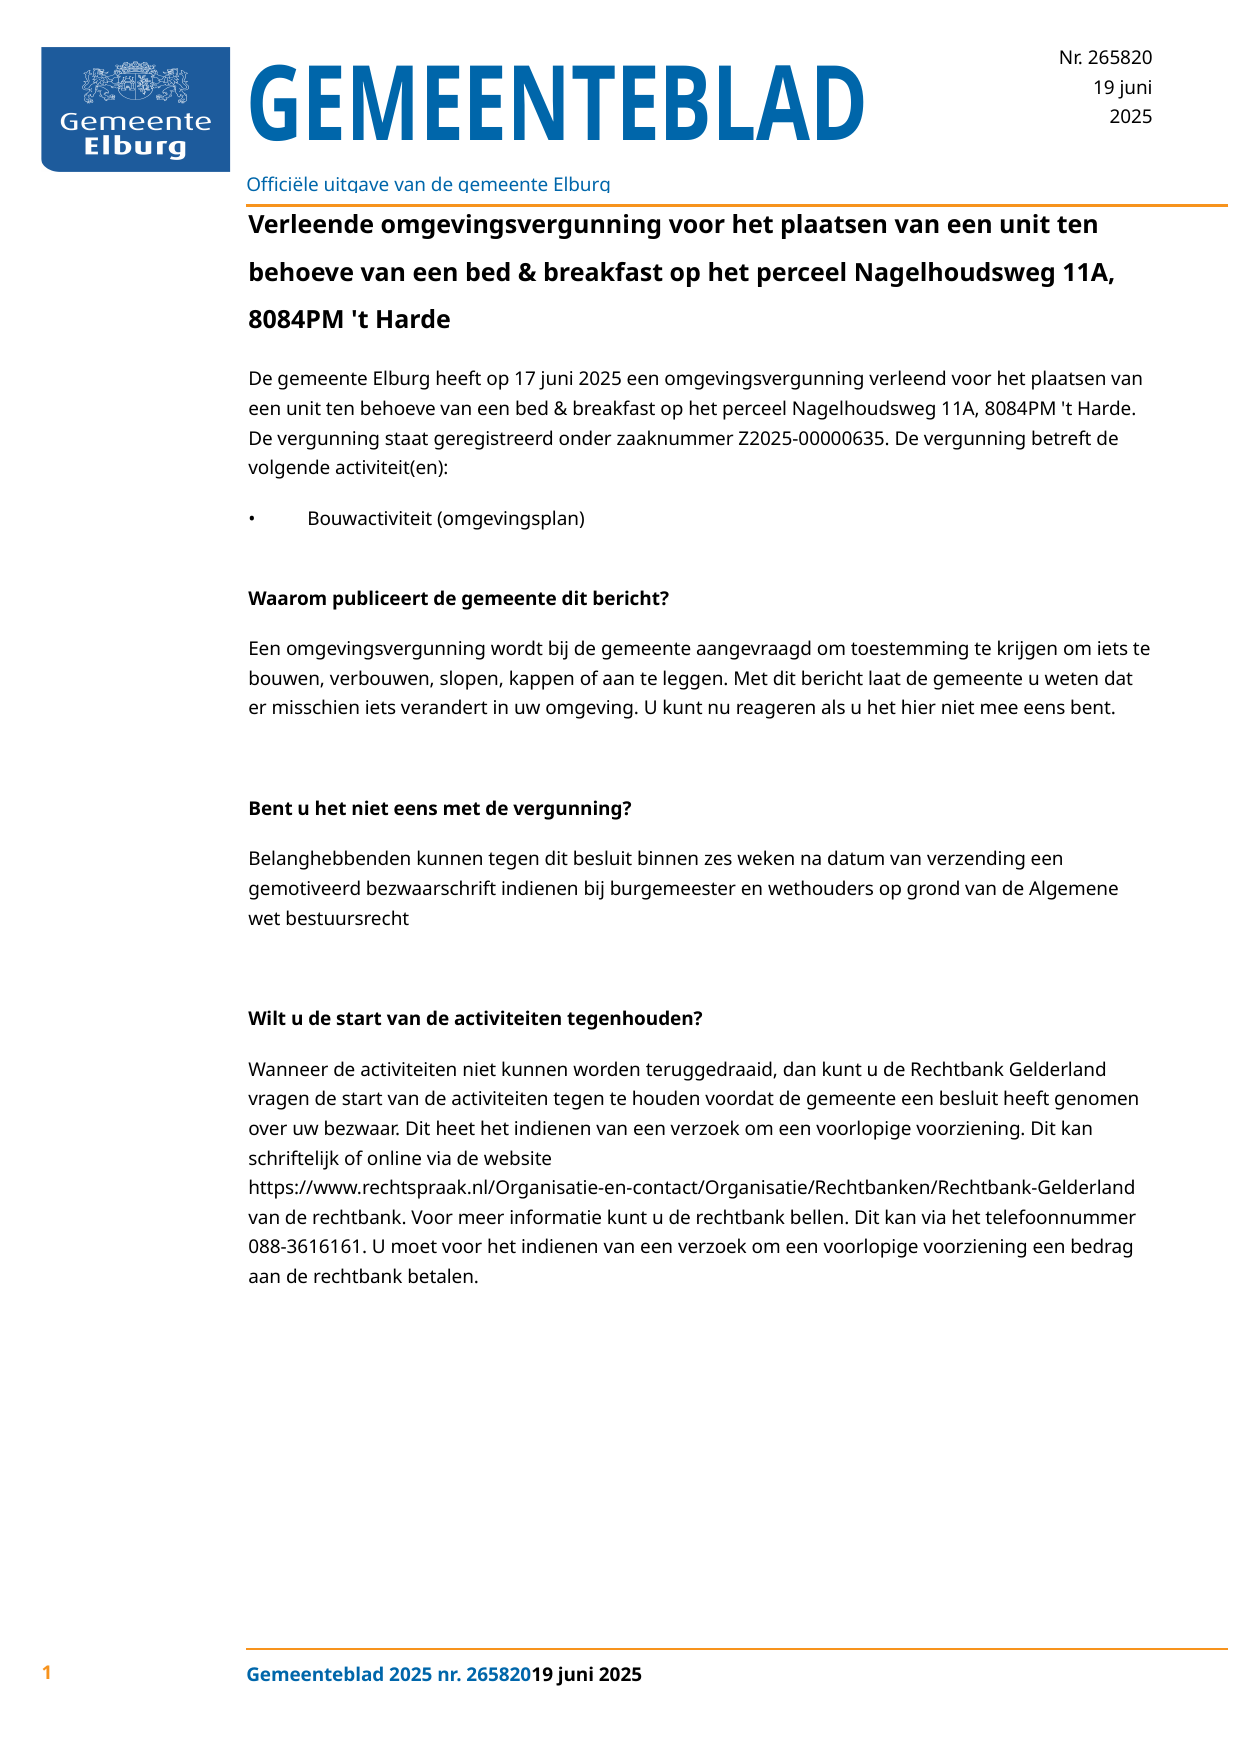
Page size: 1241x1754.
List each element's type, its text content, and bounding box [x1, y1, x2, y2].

text De gemeente Elburg heeft op 17 juni 2025 een omgevingsvergunning verleend voor het plaatsen van een unit ten behoeve van een bed & breakfast op het perceel Nagelhoudsweg 11A, 8084PM 't Harde. De vergunning staat geregistreerd onder zaaknummer Z2025-00000635. De vergunning betreft de volgende activiteit(en): [248, 366, 1152, 480]
text Verleende omgevingsvergunning voor het plaatsen van een unit ten behoeve van een bed & breakfast op het perceel Nagelhoudsweg 11A, 8084PM 't Harde [248, 207, 1152, 336]
picture [41, 47, 231, 172]
text Bent u het niet eens met de vergunning? [248, 795, 1152, 821]
text Wanneer de activiteiten niet kunnen worden teruggedraaid, dan kunt u de Rechtbank Gelderland vragen de start van de activiteiten tegen te houden voordat de gemeente een besluit heeft genomen over uw bezwaar. Dit heet het indienen van een verzoek om een voorlopige voorziening. Dit kan schriftelijk of online via de website https://www.rechtspraak.nl/Organisatie-en-contact/Organisatie/Rechtbanken/Rechtbank-Gelderland van de rechtbank. Voor meer informatie kunt u de rechtbank bellen. Dit kan via het telefoonnummer 088-3616161. U moet voor het indienen van een verzoek om een voorlopige voorziening een bedrag aan de rechtbank betalen. [248, 1056, 1152, 1289]
list Bouwactiviteit (omgevingsplan) [248, 505, 1152, 530]
text Waarom publiceert de gemeente dit bericht? [248, 585, 1152, 610]
text Belanghebbenden kunnen tegen dit besluit binnen zes weken na datum van verzending een gemotiveerd bezwaarschrift indienen bij burgemeester en wethouders op grond van de Algemene wet bestuursrecht [248, 846, 1152, 930]
text Een omgevingsvergunning wordt bij de gemeente aangevraagd om toestemming te krijgen om iets te bouwen, verbouwen, slopen, kappen of aan te leggen. Met dit bericht laat de gemeente u weten dat er misschien iets verandert in uw omgeving. U kunt nu reageren als u het hier niet mee eens bent. [248, 635, 1152, 720]
text Wilt u de start van de activiteiten tegenhouden? [248, 1006, 1152, 1031]
